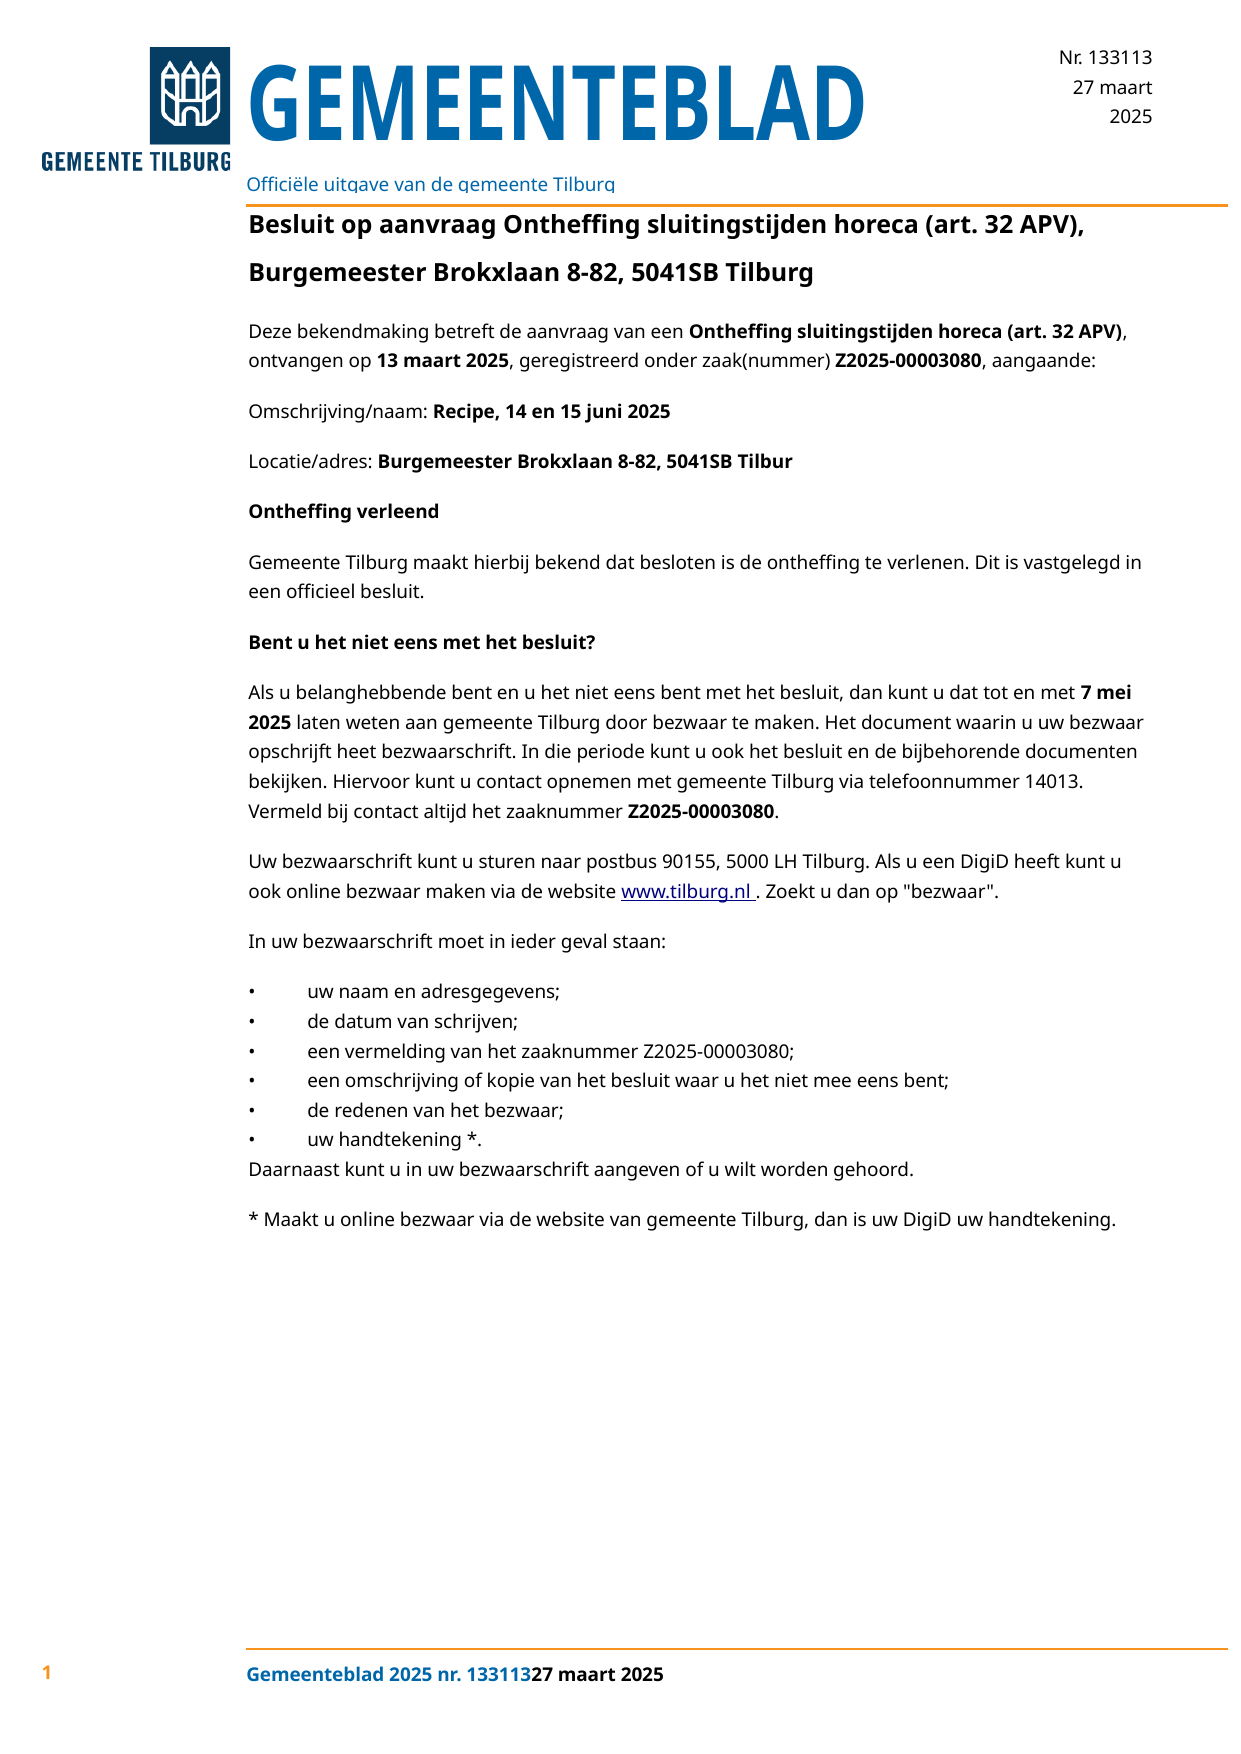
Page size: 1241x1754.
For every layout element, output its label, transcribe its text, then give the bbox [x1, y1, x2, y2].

list de datum van schrijven; [248, 1008, 1152, 1034]
text Als u belanghebbende bent en u het niet eens bent met het besluit, dan kunt u dat tot en met 7 mei 2025 laten weten aan gemeente Tilburg door bezwaar te maken. Het document waarin u uw bezwaar opschrijft heet bezwaarschrift. In die periode kunt u ook het besluit en de bijbehorende documenten bekijken. Hiervoor kunt u contact opnemen met gemeente Tilburg via telefoonnummer 14013. Vermeld bij contact altijd het zaaknummer Z2025-00003080. [248, 679, 1152, 824]
text Uw bezwaarschrift kunt u sturen naar postbus 90155, 5000 LH Tilburg. Als u een DigiD heeft kunt u ook online bezwaar maken via de website www.tilburg.nl . Zoekt u dan op "bezwaar". [248, 848, 1152, 904]
list een omschrijving of kopie van het besluit waar u het niet mee eens bent; [248, 1067, 1152, 1093]
list uw handtekening *. [248, 1127, 1152, 1152]
picture [41, 47, 231, 172]
text * Maakt u online bezwaar via de website van gemeente Tilburg, dan is uw DigiD uw handtekening. [248, 1207, 1152, 1232]
text Locatie/adres: Burgemeester Brokxlaan 8-82, 5041SB Tilbur [248, 448, 1152, 474]
text Gemeente Tilburg maakt hierbij bekend dat besloten is de ontheffing te verlenen. Dit is vastgelegd in een officieel besluit. [248, 549, 1152, 604]
text Ontheffing verleend [248, 499, 1152, 524]
list een vermelding van het zaaknummer Z2025-00003080; [248, 1038, 1152, 1064]
text Deze bekendmaking betreft de aanvraag van een Ontheffing sluitingstijden horeca (art. 32 APV), ontvangen op 13 maart 2025, geregistreerd onder zaak(nummer) Z2025-00003080, aangaande: [248, 318, 1152, 373]
text Bent u het niet eens met het besluit? [248, 629, 1152, 655]
text In uw bezwaarschrift moet in ieder geval staan: [248, 928, 1152, 954]
text Omschrijving/naam: Recipe, 14 en 15 juni 2025 [248, 398, 1152, 424]
text Besluit op aanvraag Ontheffing sluitingstijden horeca (art. 32 APV), Burgemeester Brokxlaan 8-82, 5041SB Tilburg [248, 207, 1152, 288]
list de redenen van het bezwaar; [248, 1097, 1152, 1123]
text Daarnaast kunt u in uw bezwaarschrift aangeven of u wilt worden gehoord. [248, 1156, 1152, 1182]
list uw naam en adresgegevens; [248, 979, 1152, 1004]
